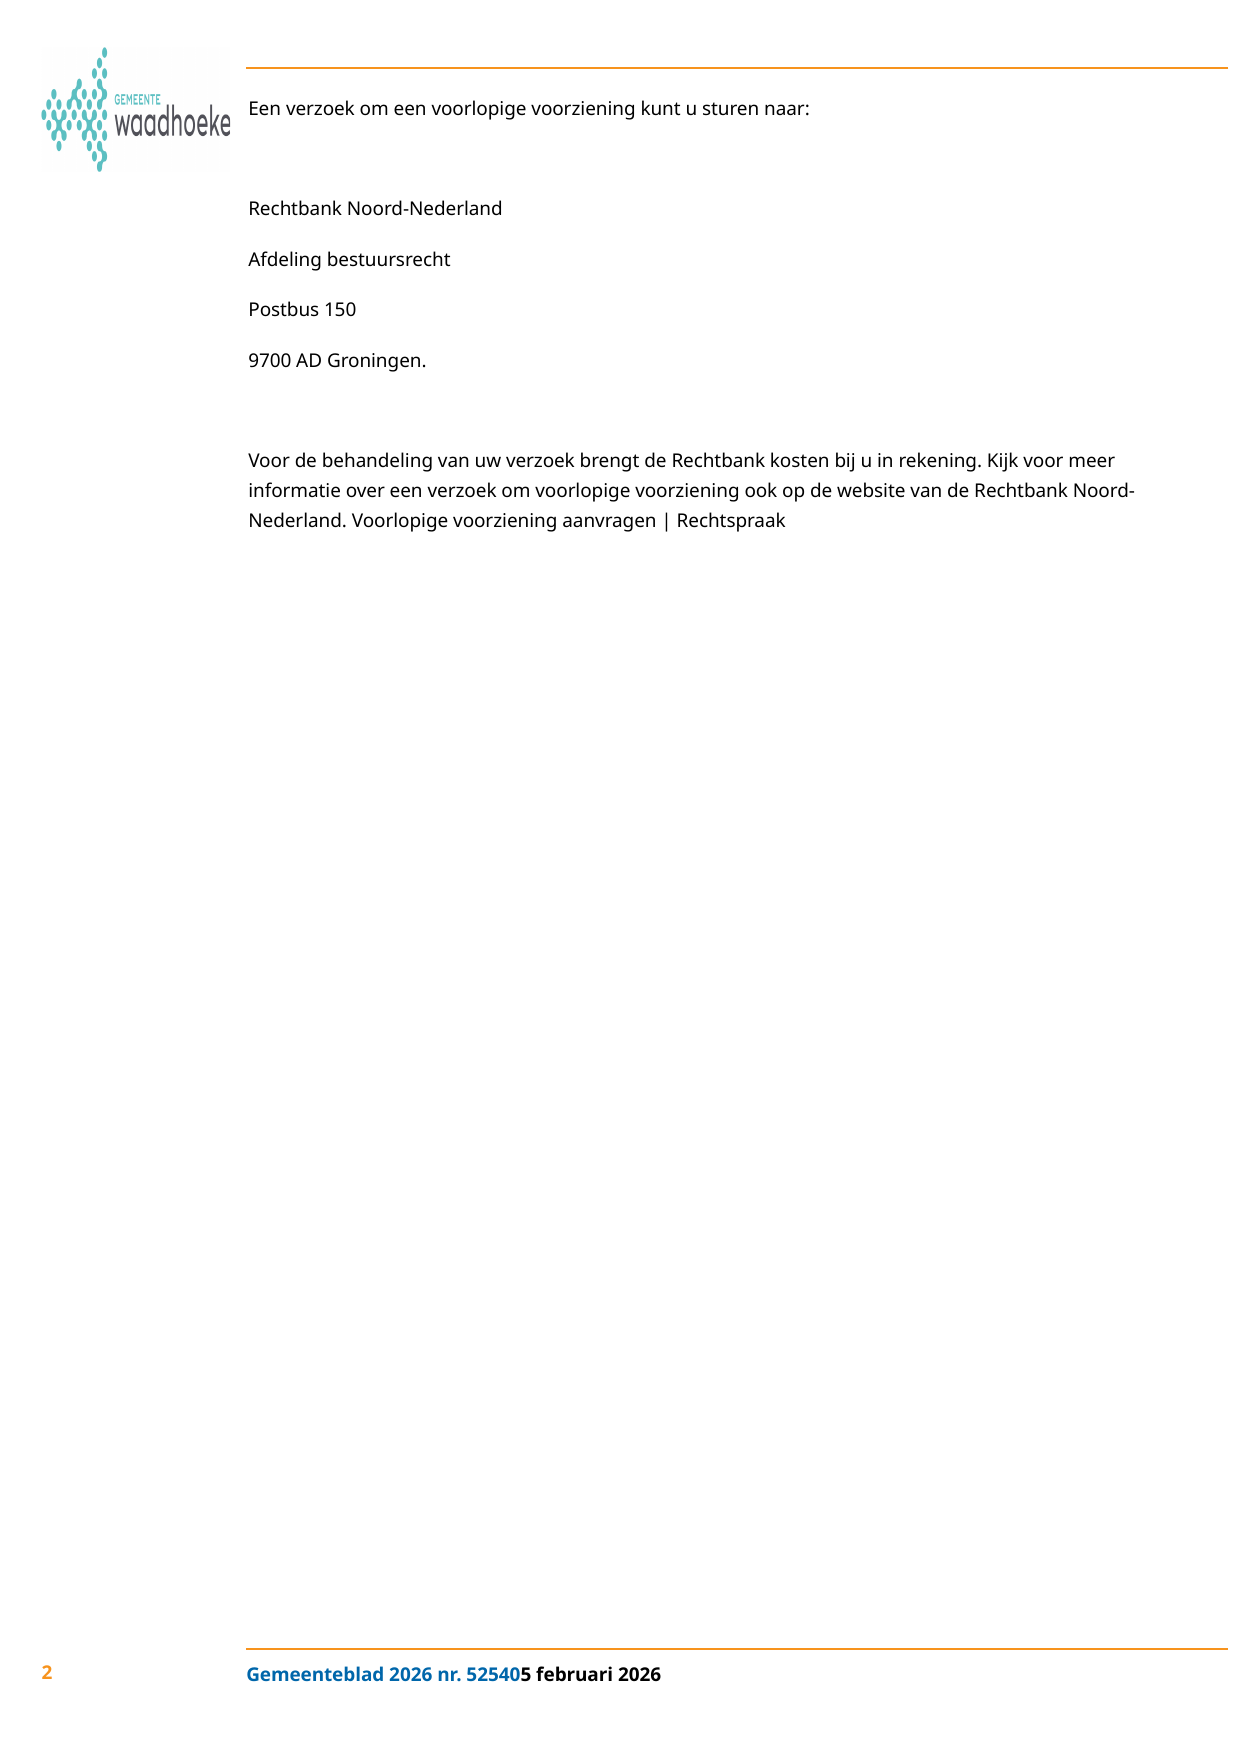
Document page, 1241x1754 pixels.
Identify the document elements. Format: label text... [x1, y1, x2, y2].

text 9700 AD Groningen. [248, 347, 1152, 373]
text Postbus 150 [248, 296, 1152, 322]
text Voor de behandeling van uw verzoek brengt de Rechtbank kosten bij u in rekening. Kijk voor meer informatie over een verzoek om voorlopige voorziening ook op de website van de Rechtbank Noord-Nederland. Voorlopige voorziening aanvragen | Rechtspraak [248, 448, 1152, 533]
picture [41, 47, 231, 172]
text Een verzoek om een voorlopige voorziening kunt u sturen naar: [248, 95, 1152, 121]
text Afdeling bestuursrecht [248, 246, 1152, 272]
text Rechtbank Noord-Nederland [248, 196, 1152, 221]
